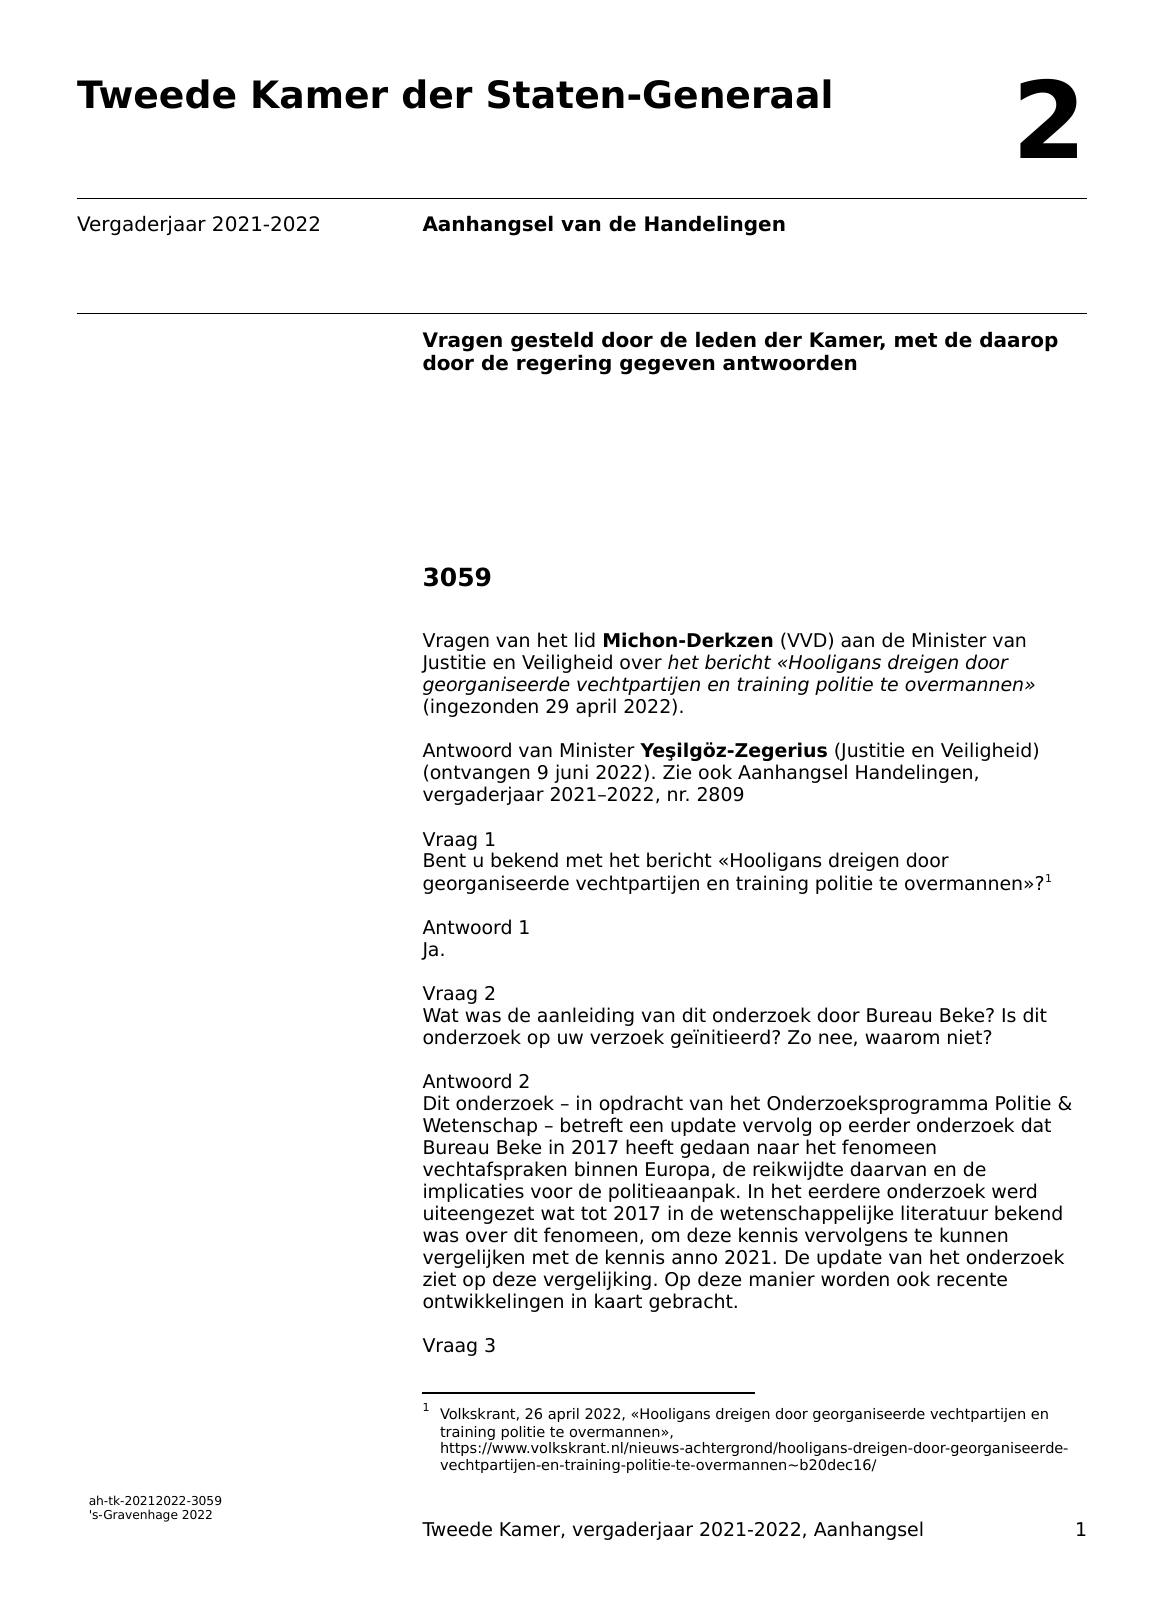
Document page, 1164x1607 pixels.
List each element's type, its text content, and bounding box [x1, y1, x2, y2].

text 3059 [422, 563, 1087, 592]
table_cell Vragen gesteld door de leden der Kamer, met de daarop door de regering gegeven antwoorden [422, 314, 1087, 375]
text Wat was de aanleiding van dit onderzoek door Bureau Beke? Is dit onderzoek op uw verzoek geïnitieerd? Zo nee, waarom niet? [422, 1005, 1087, 1049]
table_cell [77, 314, 422, 375]
text Antwoord 2 [422, 1071, 1087, 1093]
table_header 2 [886, 59, 1087, 198]
text Vragen van het lid Michon-Derkzen (VVD) aan de Minister van Justitie en Veiligheid over het bericht «Hooligans dreigen door georganiseerde vechtpartijen en training politie te overmannen» (ingezonden 29 april 2022). [422, 630, 1087, 718]
text Bent u bekend met het bericht «Hooligans dreigen door georganiseerde vechtpartijen en training politie te overmannen»? [422, 850, 1087, 894]
text Vraag 3 [422, 1335, 1087, 1357]
text Dit onderzoek – in opdracht van het Onderzoeksprogramma Politie & Wetenschap – betreft een update vervolg op eerder onderzoek dat Bureau Beke in 2017 heeft gedaan naar het fenomeen vechtafspraken binnen Europa, de reikwijdte daarvan en de implicaties voor de politieaanpak. In het eerdere onderzoek werd uiteengezet wat tot 2017 in de wetenschappelijke literatuur bekend was over dit fenomeen, om deze kennis vervolgens te kunnen vergelijken met de kennis anno 2021. De update van het onderzoek ziet op deze vergelijking. Op deze manier worden ook recente ontwikkelingen in kaart gebracht. [422, 1093, 1087, 1313]
text ah-tk-20212022-3059 [88, 1494, 323, 1508]
table_header Tweede Kamer der Staten-Generaal [77, 59, 886, 198]
text 's-Gravenhage 2022 [88, 1508, 323, 1522]
table_cell Aanhangsel van de Handelingen [422, 199, 1087, 313]
text Ja. [422, 938, 1087, 961]
table_cell Vergaderjaar 2021-2022 [77, 199, 422, 313]
text Vraag 2 [422, 983, 1087, 1005]
text Antwoord van Minister Yeşilgöz-Zegerius (Justitie en Veiligheid) (ontvangen 9 juni 2022). Zie ook Aanhangsel Handelingen, vergaderjaar 2021–2022, nr. 2809 [422, 740, 1087, 806]
text Antwoord 1 [422, 917, 1087, 938]
text Volkskrant, 26 april 2022, «Hooligans dreigen door georganiseerde vechtpartijen en training politie te overmannen», https://www.volkskrant.nl/nieuws-achtergrond/hooligans-dreigen-door-georganiseerde-vechtpartijen-en-training-politie-te-overmannen~b20dec16/ [422, 1402, 1087, 1474]
text Vraag 1 [422, 828, 1087, 850]
